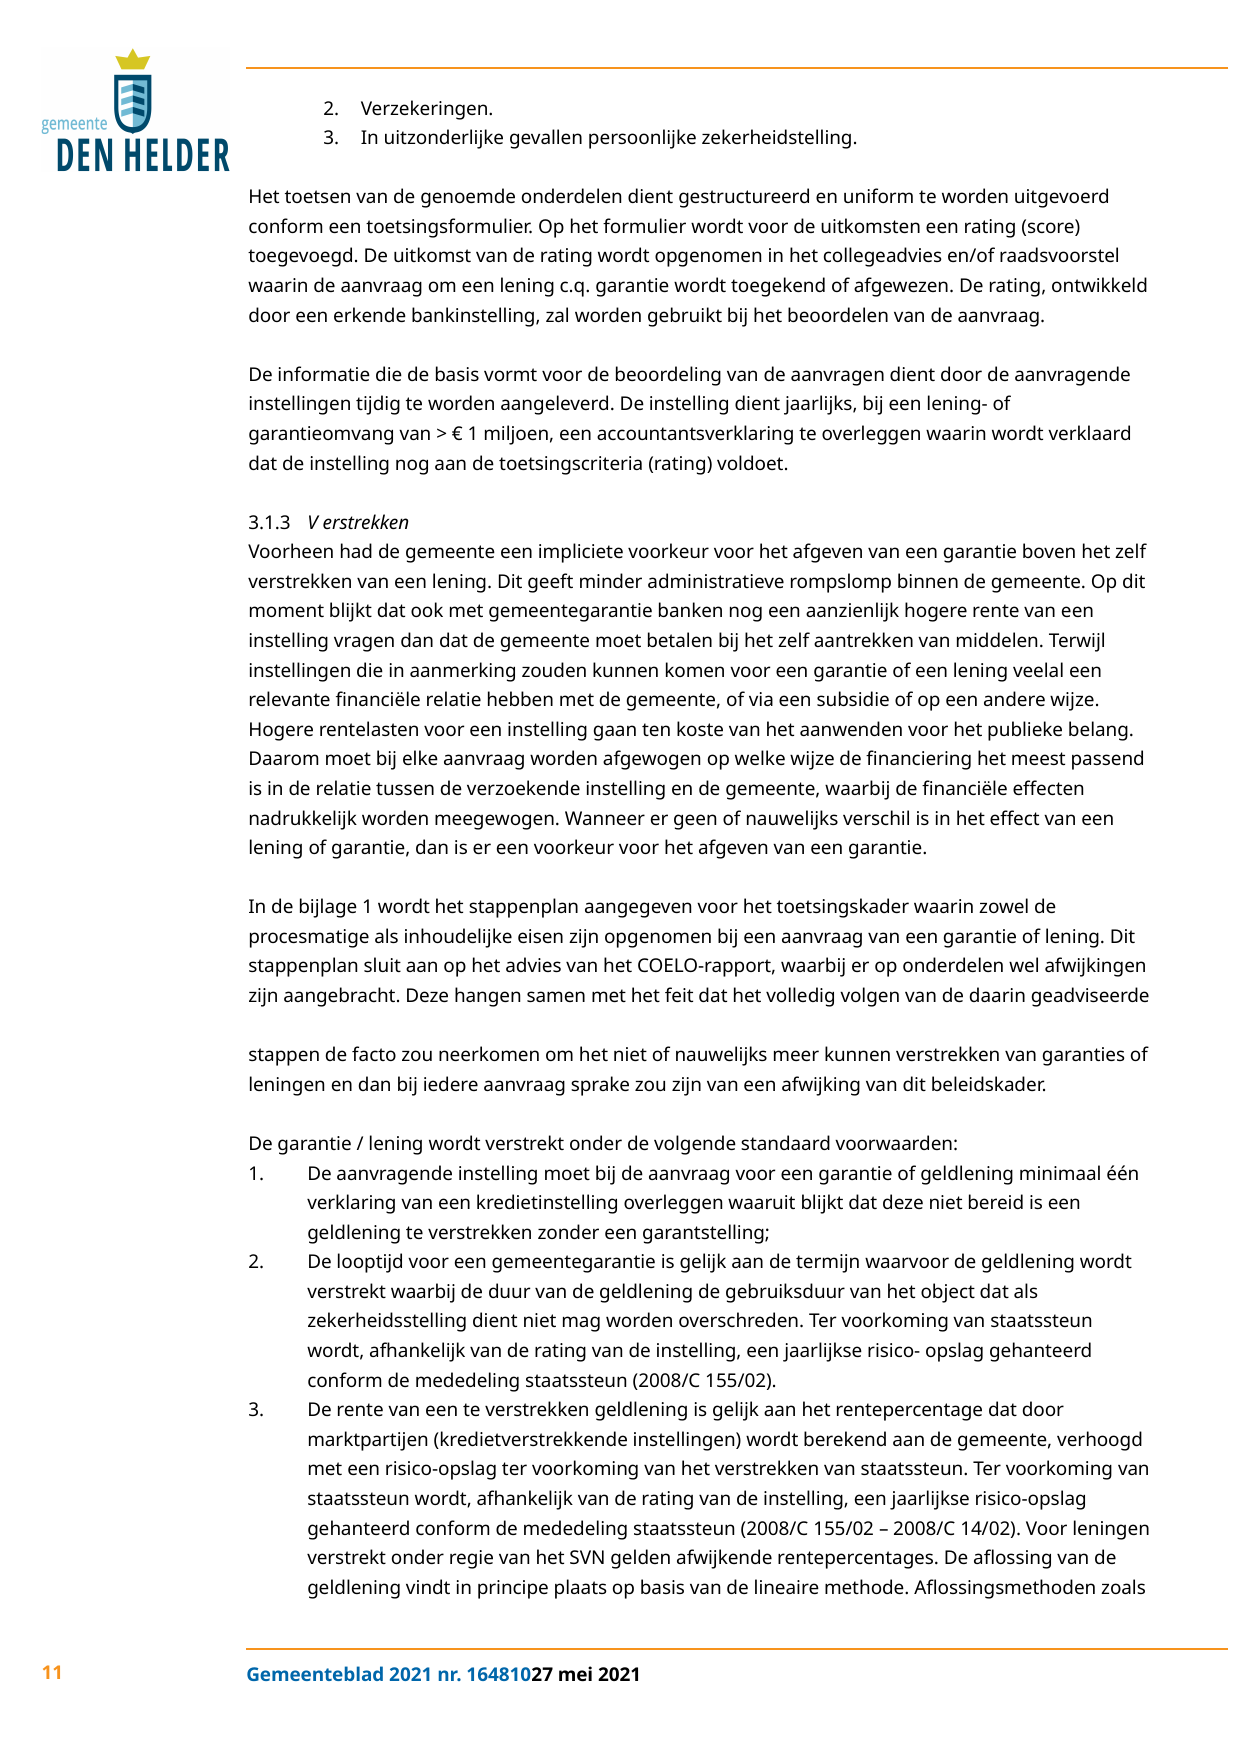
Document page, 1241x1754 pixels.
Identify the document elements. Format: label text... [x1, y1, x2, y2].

picture [63, 144, 68, 165]
picture [41, 47, 231, 172]
list V erstrekken [248, 509, 1152, 535]
list Verzekeringen. [323, 95, 1152, 121]
text Het toetsen van de genoemde onderdelen dient gestructureerd en uniform te worden uitgevoerd conform een toetsingsformulier. Op het formulier wordt voor de uitkomsten een rating (score) toegevoegd. De uitkomst van de rating wordt opgenomen in het collegeadvies en/of raadsvoorstel waarin de aanvraag om een lening c.q. garantie wordt toegekend of afgewezen. De rating, ontwikkeld door een erkende bankinstelling, zal worden gebruikt bij het beoordelen van de aanvraag. [248, 183, 1152, 328]
text Hogere rentelasten voor een instelling gaan ten koste van het aanwenden voor het publieke belang. Daarom moet bij elke aanvraag worden afgewogen op welke wijze de financiering het meest passend is in de relatie tussen de verzoekende instelling en de gemeente, waarbij de financiële effecten nadrukkelijk worden meegewogen. Wanneer er geen of nauwelijks verschil is in het effect van een lening of garantie, dan is er een voorkeur voor het afgeven van een garantie. [248, 716, 1152, 860]
picture [100, 154, 106, 172]
text stappen de facto zou neerkomen om het niet of nauwelijks meer kunnen verstrekken van garanties of leningen en dan bij iedere aanvraag sprake zou zijn van een afwijking van dit beleidskader. [248, 1041, 1152, 1097]
picture [182, 144, 187, 165]
list De aanvragende instelling moet bij de aanvraag voor een garantie of geldlening minimaal één verklaring van een kredietinstelling overleggen waaruit blijkt dat deze niet bereid is een geldlening te verstrekken zonder een garantstelling; [248, 1160, 1152, 1245]
list De rente van een te verstrekken geldlening is gelijk aan het rentepercentage dat door marktpartijen (kredietverstrekkende instellingen) wordt berekend aan de gemeente, verhoogd met een risico-opslag ter voorkoming van het verstrekken van staatssteun. Ter voorkoming van staatssteun wordt, afhankelijk van de rating van de instelling, een jaarlijkse risico-opslag gehanteerd conform de mededeling staatssteun (2008/C 155/02 – 2008/C 14/02). Voor leningen verstrekt onder regie van het SVN gelden afwijkende rentepercentages. De aflossing van de geldlening vindt in principe plaats op basis van de lineaire methode. Aflossingsmethoden zoals [248, 1396, 1152, 1600]
text De garantie / lening wordt verstrekt onder de volgende standaard voorwaarden: [248, 1130, 1152, 1156]
picture [130, 157, 135, 172]
list De looptijd voor een gemeentegarantie is gelijk aan de termijn waarvoor de geldlening wordt verstrekt waarbij de duur van de geldlening de gebruiksduur van het object dat als zekerheidsstelling dient niet mag worden overschreden. Ter voorkoming van staatssteun wordt, afhankelijk van de rating van de instelling, een jaarlijkse risico- opslag gehanteerd conform de mededeling staatssteun (2008/C 155/02). [248, 1248, 1152, 1393]
text Voorheen had de gemeente een impliciete voorkeur voor het afgeven van een garantie boven het zelf verstrekken van een lening. Dit geeft minder administratieve rompslomp binnen de gemeente. Op dit moment blijkt dat ook met gemeentegarantie banken nog een aanzienlijk hogere rente van een instelling vragen dan dat de gemeente moet betalen bij het zelf aantrekken van middelen. Terwijl instellingen die in aanmerking zouden kunnen komen voor een garantie of een lening veelal een relevante financiële relatie hebben met de gemeente, of via een subsidie of op een andere wijze. [248, 538, 1152, 712]
text De informatie die de basis vormt voor de beoordeling van de aanvragen dient door de aanvragende instellingen tijdig te worden aangeleverd. De instelling dient jaarlijks, bij een lening- of garantieomvang van > € 1 miljoen, een accountantsverklaring te overleggen waarin wordt verklaard dat de instelling nog aan de toetsingscriteria (rating) voldoet. [248, 361, 1152, 476]
picture [220, 160, 224, 172]
list In uitzonderlijke gevallen persoonlijke zekerheidstelling. [323, 124, 1152, 150]
text In de bijlage 1 wordt het stappenplan aangegeven voor het toetsingskader waarin zowel de procesmatige als inhoudelijke eisen zijn opgenomen bij een aanvraag van een garantie of lening. Dit stappenplan sluit aan op het advies van het COELO-rapport, waarbij er op onderdelen wel afwijkingen zijn aangebracht. Deze hangen samen met het feit dat het volledig volgen van de daarin geadviseerde [248, 893, 1152, 1008]
